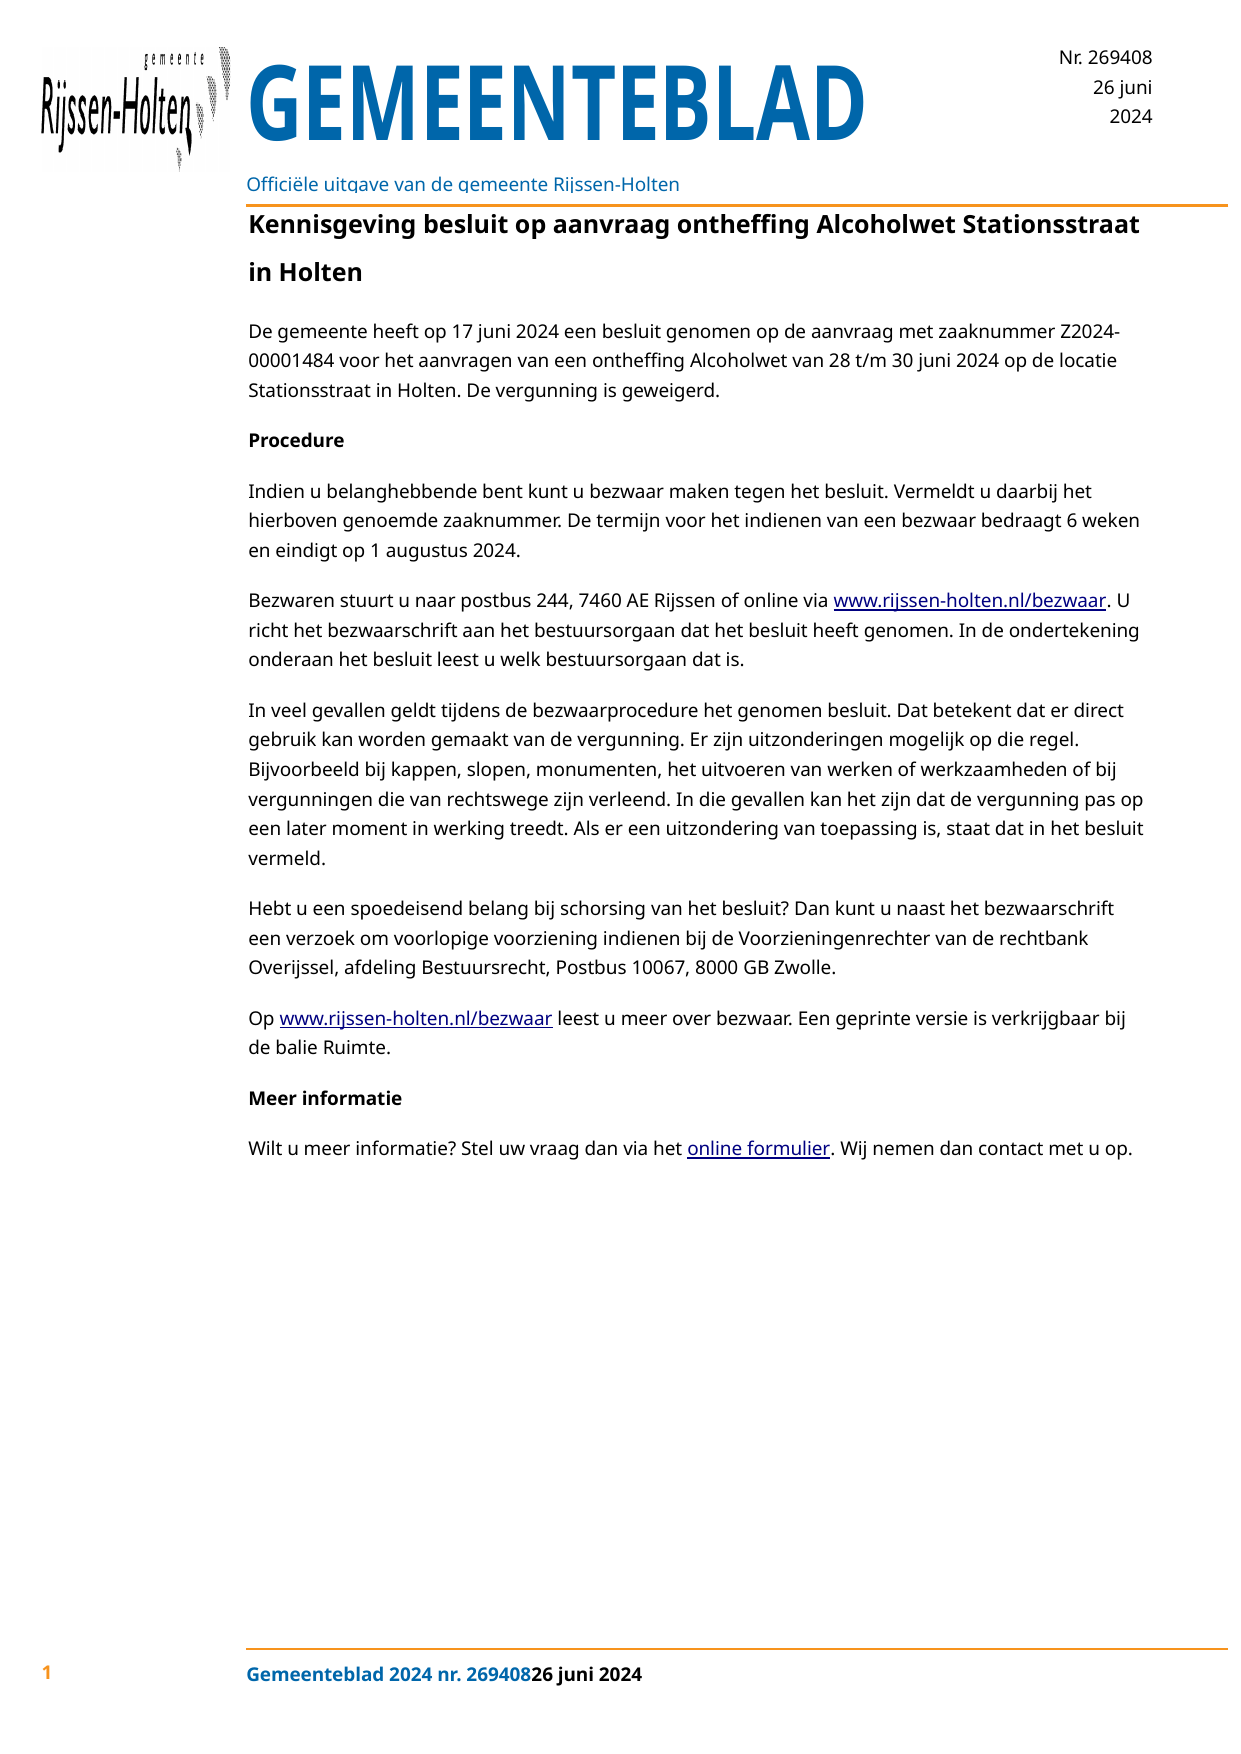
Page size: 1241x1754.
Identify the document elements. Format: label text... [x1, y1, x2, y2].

text Bezwaren stuurt u naar postbus 244, 7460 AE Rijssen of online via www.rijssen-holten.nl/bezwaar. U richt het bezwaarschrift aan het bestuursorgaan dat het besluit heeft genomen. In de ondertekening onderaan het besluit leest u welk bestuursorgaan dat is. [248, 587, 1152, 672]
text Kennisgeving besluit op aanvraag ontheffing Alcoholwet Stationsstraat in Holten [248, 207, 1152, 288]
text Procedure [248, 427, 1152, 453]
text De gemeente heeft op 17 juni 2024 een besluit genomen op de aanvraag met zaaknummer Z2024-00001484 voor het aanvragen van een ontheffing Alcoholwet van 28 t/m 30 juni 2024 op de locatie Stationsstraat in Holten. De vergunning is geweigerd. [248, 318, 1152, 403]
picture [41, 47, 231, 172]
text Indien u belanghebbende bent kunt u bezwaar maken tegen het besluit. Vermeldt u daarbij het hierboven genoemde zaaknummer. De termijn voor het indienen van een bezwaar bedraagt 6 weken en eindigt op 1 augustus 2024. [248, 478, 1152, 563]
text Hebt u een spoedeisend belang bij schorsing van het besluit? Dan kunt u naast het bezwaarschrift een verzoek om voorlopige voorziening indienen bij de Voorzieningenrechter van de rechtbank Overijssel, afdeling Bestuursrecht, Postbus 10067, 8000 GB Zwolle. [248, 895, 1152, 980]
text In veel gevallen geldt tijdens de bezwaarprocedure het genomen besluit. Dat betekent dat er direct gebruik kan worden gemaakt van de vergunning. Er zijn uitzonderingen mogelijk op die regel. Bijvoorbeeld bij kappen, slopen, monumenten, het uitvoeren van werken of werkzaamheden of bij vergunningen die van rechtswege zijn verleend. In die gevallen kan het zijn dat de vergunning pas op een later moment in werking treedt. Als er een uitzondering van toepassing is, staat dat in het besluit vermeld. [248, 697, 1152, 871]
text Meer informatie [248, 1085, 1152, 1111]
text Op www.rijssen-holten.nl/bezwaar leest u meer over bezwaar. Een geprinte versie is verkrijgbaar bij de balie Ruimte. [248, 1005, 1152, 1060]
text Wilt u meer informatie? Stel uw vraag dan via het online formulier. Wij nemen dan contact met u op. [248, 1135, 1152, 1161]
